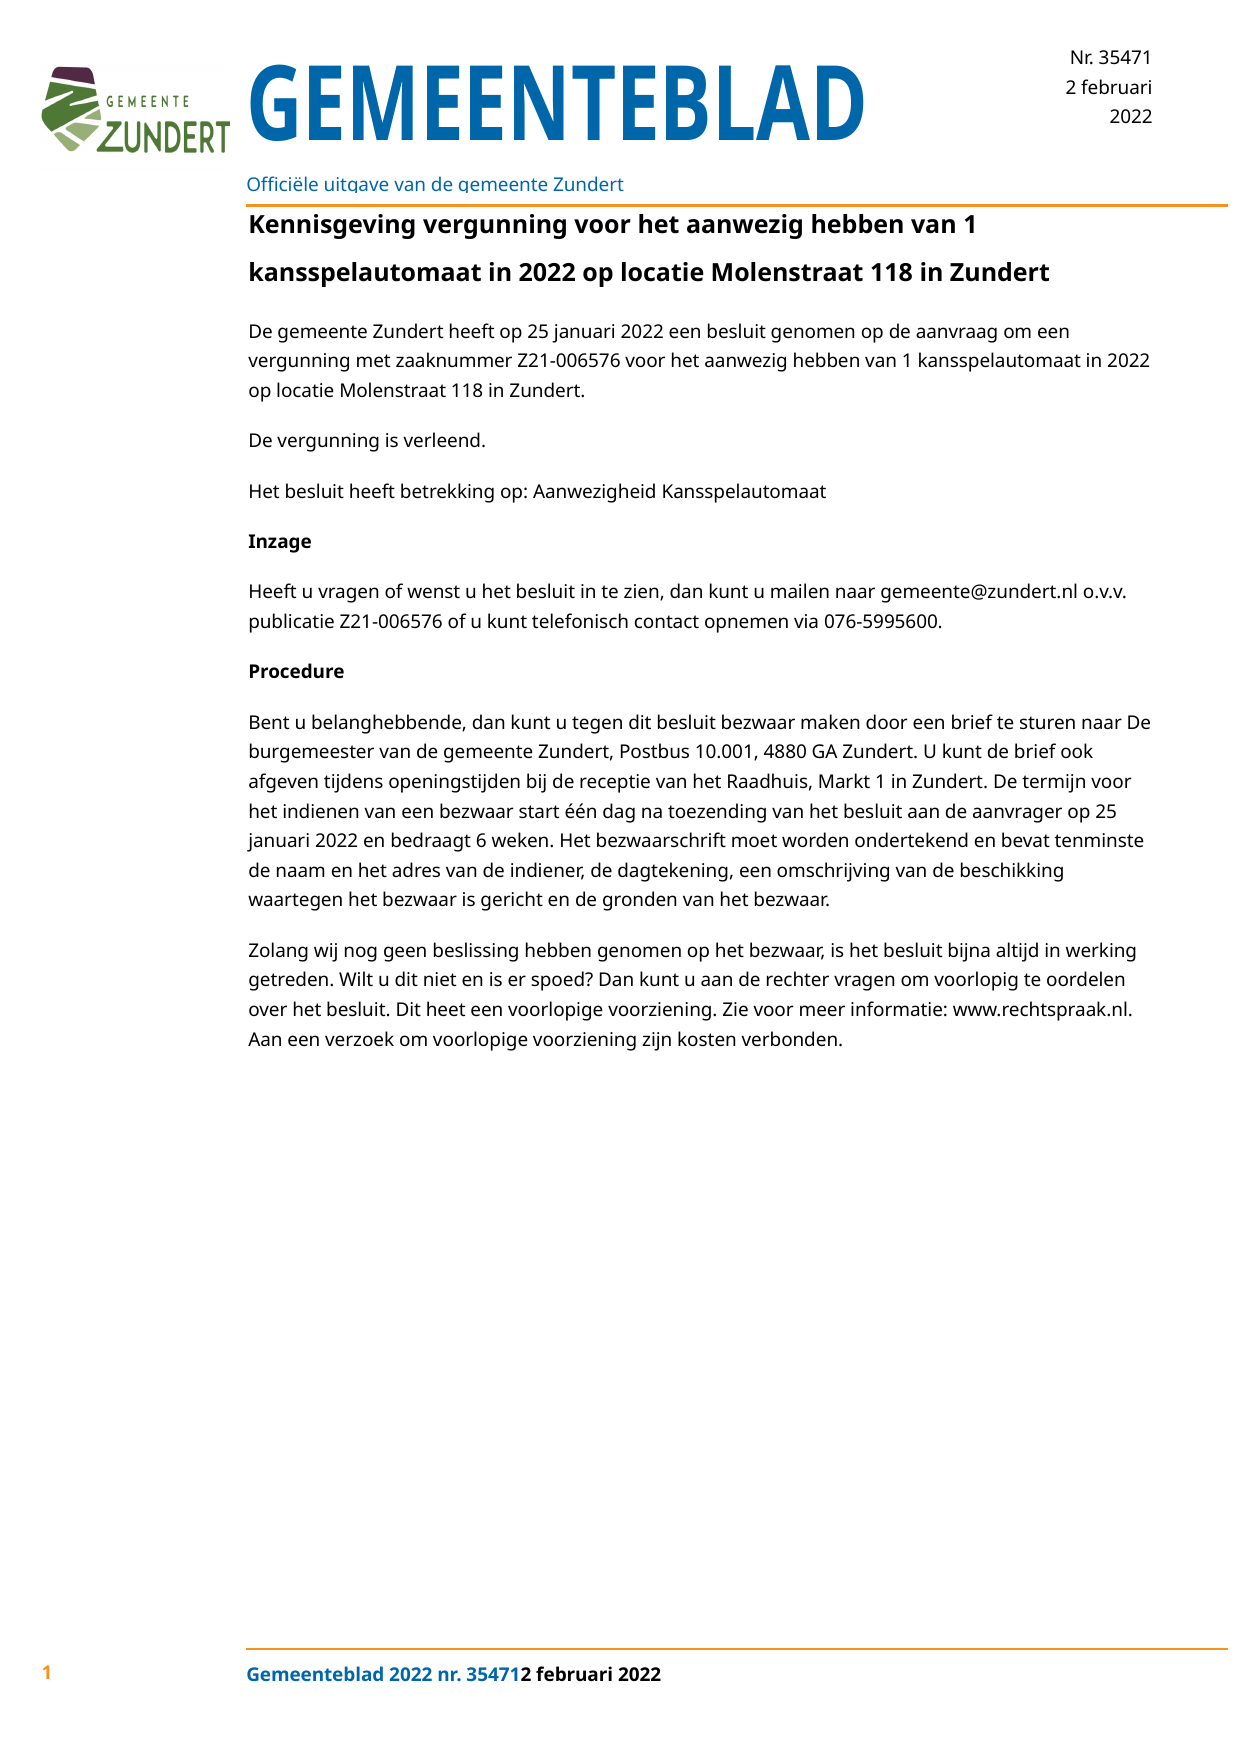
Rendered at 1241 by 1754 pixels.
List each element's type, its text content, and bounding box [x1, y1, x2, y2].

text De gemeente Zundert heeft op 25 januari 2022 een besluit genomen op de aanvraag om een vergunning met zaaknummer Z21-006576 voor het aanwezig hebben van 1 kansspelautomaat in 2022 op locatie Molenstraat 118 in Zundert. [248, 318, 1152, 403]
text Kennisgeving vergunning voor het aanwezig hebben van 1 kansspelautomaat in 2022 op locatie Molenstraat 118 in Zundert [248, 207, 1152, 288]
text Heeft u vragen of wenst u het besluit in te zien, dan kunt u mailen naar gemeente@zundert.nl o.v.v. publicatie Z21-006576 of u kunt telefonisch contact opnemen via 076-5995600. [248, 579, 1152, 634]
text Bent u belanghebbende, dan kunt u tegen dit besluit bezwaar maken door een brief te sturen naar De burgemeester van de gemeente Zundert, Postbus 10.001, 4880 GA Zundert. U kunt de brief ook afgeven tijdens openingstijden bij de receptie van het Raadhuis, Markt 1 in Zundert. De termijn voor het indienen van een bezwaar start één dag na toezending van het besluit aan de aanvrager op 25 januari 2022 en bedraagt 6 weken. Het bezwaarschrift moet worden ondertekend en bevat tenminste de naam en het adres van de indiener, de dagtekening, een omschrijving van de beschikking waartegen het bezwaar is gericht en de gronden van het bezwaar. [248, 709, 1152, 912]
picture [41, 47, 231, 172]
text Procedure [248, 659, 1152, 684]
text Inzage [248, 528, 1152, 554]
text Het besluit heeft betrekking op: Aanwezigheid Kansspelautomaat [248, 478, 1152, 504]
text De vergunning is verleend. [248, 427, 1152, 453]
text Zolang wij nog geen beslissing hebben genomen op het bezwaar, is het besluit bijna altijd in werking getreden. Wilt u dit niet en is er spoed? Dan kunt u aan de rechter vragen om voorlopig te oordelen over het besluit. Dit heet een voorlopige voorziening. Zie voor meer informatie: www.rechtspraak.nl. Aan een verzoek om voorlopige voorziening zijn kosten verbonden. [248, 937, 1152, 1052]
